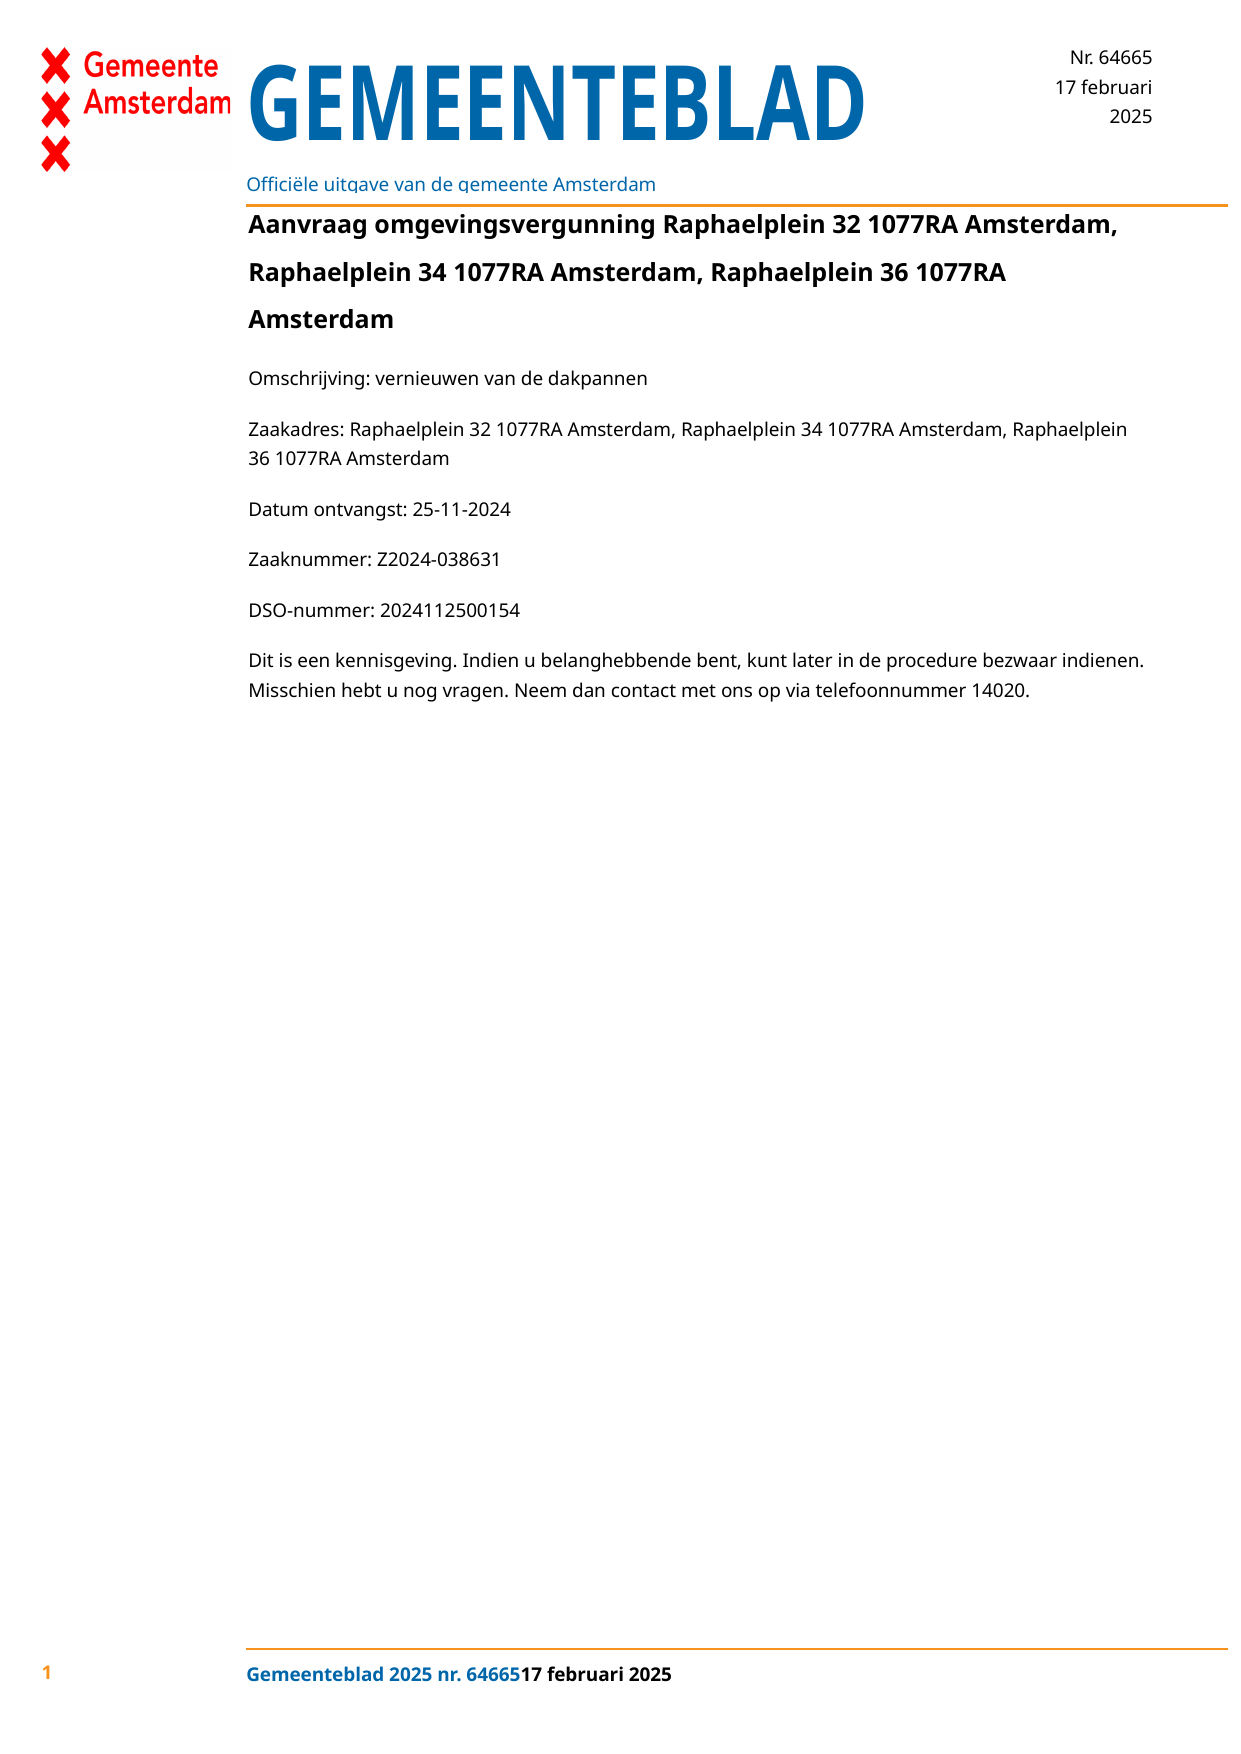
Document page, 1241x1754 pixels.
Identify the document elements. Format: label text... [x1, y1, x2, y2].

text Omschrijving: vernieuwen van de dakpannen [248, 366, 1152, 391]
text Datum ontvangst: 25-11-2024 [248, 496, 1152, 522]
text Dit is een kennisgeving. Indien u belanghebbende bent, kunt later in de procedure bezwaar indienen. Misschien hebt u nog vragen. Neem dan contact met ons op via telefoonnummer 14020. [248, 647, 1152, 702]
text Zaakadres: Raphaelplein 32 1077RA Amsterdam, Raphaelplein 34 1077RA Amsterdam, Raphaelplein 36 1077RA Amsterdam [248, 416, 1152, 471]
text DSO-nummer: 2024112500154 [248, 597, 1152, 622]
picture [41, 47, 231, 172]
text Zaaknummer: Z2024-038631 [248, 546, 1152, 572]
text Aanvraag omgevingsvergunning Raphaelplein 32 1077RA Amsterdam, Raphaelplein 34 1077RA Amsterdam, Raphaelplein 36 1077RA Amsterdam [248, 207, 1152, 336]
